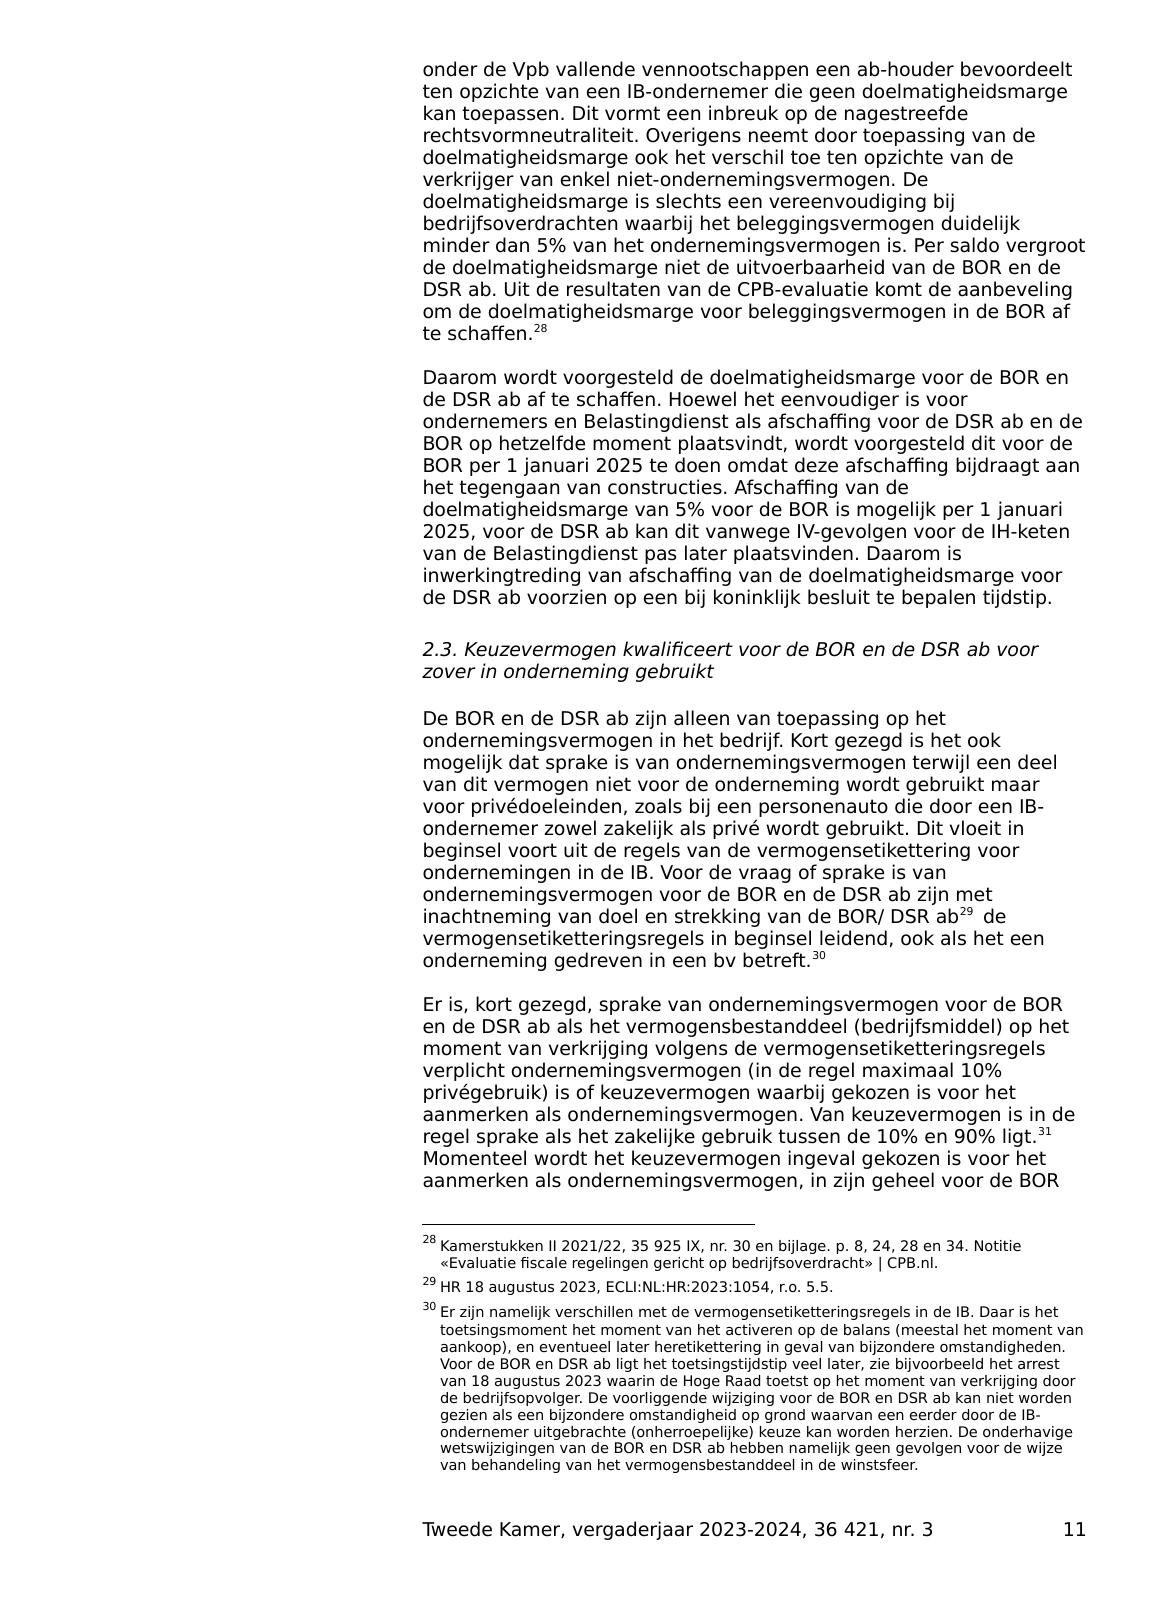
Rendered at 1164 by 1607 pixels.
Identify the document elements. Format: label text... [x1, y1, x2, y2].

text HR 18 augustus 2023, ECLI:NL:HR:2023:1054, r.o. 5.5. [422, 1275, 1087, 1297]
text Daarom wordt voorgesteld de doelmatigheidsmarge voor de BOR en de DSR ab af te schaffen. Hoewel het eenvoudiger is voor ondernemers en Belastingdienst als afschaffing voor de DSR ab en de BOR op hetzelfde moment plaatsvindt, wordt voorgesteld dit voor de BOR per 1 januari 2025 te doen omdat deze afschaffing bijdraagt aan het tegengaan van constructies. Afschaffing van de doelmatigheidsmarge van 5% voor de BOR is mogelijk per 1 januari 2025, voor de DSR ab kan dit vanwege IV-gevolgen voor de IH-keten van de Belastingdienst pas later plaatsvinden. Daarom is inwerkingtreding van afschaffing van de doelmatigheidsmarge voor de DSR ab voorzien op een bij koninklijk besluit te bepalen tijdstip. [422, 367, 1087, 609]
text onder de Vpb vallende vennootschappen een ab-houder bevoordeelt ten opzichte van een IB-ondernemer die geen doelmatigheidsmarge kan toepassen. Dit vormt een inbreuk op de nagestreefde rechtsvormneutraliteit. Overigens neemt door toepassing van de doelmatigheidsmarge ook het verschil toe ten opzichte van de verkrijger van enkel niet-ondernemingsvermogen. De doelmatigheidsmarge is slechts een vereenvoudiging bij bedrijfsoverdrachten waarbij het beleggingsvermogen duidelijk minder dan 5% van het ondernemingsvermogen is. Per saldo vergroot de doelmatigheidsmarge niet de uitvoerbaarheid van de BOR en de DSR ab. Uit de resultaten van de CPB-evaluatie komt de aanbeveling om de doelmatigheidsmarge voor beleggingsvermogen in de BOR af te schaffen. [422, 59, 1087, 345]
text Kamerstukken II 2021/22, 35 925 IX, nr. 30 en bijlage. p. 8, 24, 28 en 34. Notitie «Evaluatie fiscale regelingen gericht op bedrijfsoverdracht» | CPB.nl. [422, 1233, 1087, 1272]
subtitle 2.3. Keuzevermogen kwalificeert voor de BOR en de DSR ab voor zover in onderneming gebruikt [422, 639, 1087, 683]
text De BOR en de DSR ab zijn alleen van toepassing op het ondernemingsvermogen in het bedrijf. Kort gezegd is het ook mogelijk dat sprake is van ondernemingsvermogen terwijl een deel van dit vermogen niet voor de onderneming wordt gebruikt maar voor privédoeleinden, zoals bij een personenauto die door een IB-ondernemer zowel zakelijk als privé wordt gebruikt. Dit vloeit in beginsel voort uit de regels van de vermogensetikettering voor ondernemingen in de IB. Voor de vraag of sprake is van ondernemingsvermogen voor de BOR en de DSR ab zijn met inachtneming van doel en strekking van de BOR/ DSR ab de vermogensetiketteringsregels in beginsel leidend, ook als het een onderneming gedreven in een bv betreft. [422, 708, 1087, 971]
text Er is, kort gezegd, sprake van ondernemingsvermogen voor de BOR en de DSR ab als het vermogensbestanddeel (bedrijfsmiddel) op het moment van verkrijging volgens de vermogensetiketteringsregels verplicht ondernemingsvermogen (in de regel maximaal 10% privégebruik) is of keuzevermogen waarbij gekozen is voor het aanmerken als ondernemingsvermogen. Van keuzevermogen is in de regel sprake als het zakelijke gebruik tussen de 10% en 90% ligt. Momenteel wordt het keuzevermogen ingeval gekozen is voor het aanmerken als ondernemingsvermogen, in zijn geheel voor de BOR [422, 994, 1087, 1191]
text Er zijn namelijk verschillen met de vermogensetiketteringsregels in de IB. Daar is het toetsingsmoment het moment van het activeren op de balans (meestal het moment van aankoop), en eventueel later heretikettering in geval van bijzondere omstandigheden. Voor de BOR en DSR ab ligt het toetsingstijdstip veel later, zie bijvoorbeeld het arrest van 18 augustus 2023 waarin de Hoge Raad toetst op het moment van verkrijging door de bedrijfsopvolger. De voorliggende wijziging voor de BOR en DSR ab kan niet worden gezien als een bijzondere omstandigheid op grond waarvan een eerder door de IB-ondernemer uitgebrachte (onherroepelijke) keuze kan worden herzien. De onderhavige wetswijzigingen van de BOR en DSR ab hebben namelijk geen gevolgen voor de wijze van behandeling van het vermogensbestanddeel in de winstsfeer. [422, 1300, 1087, 1474]
